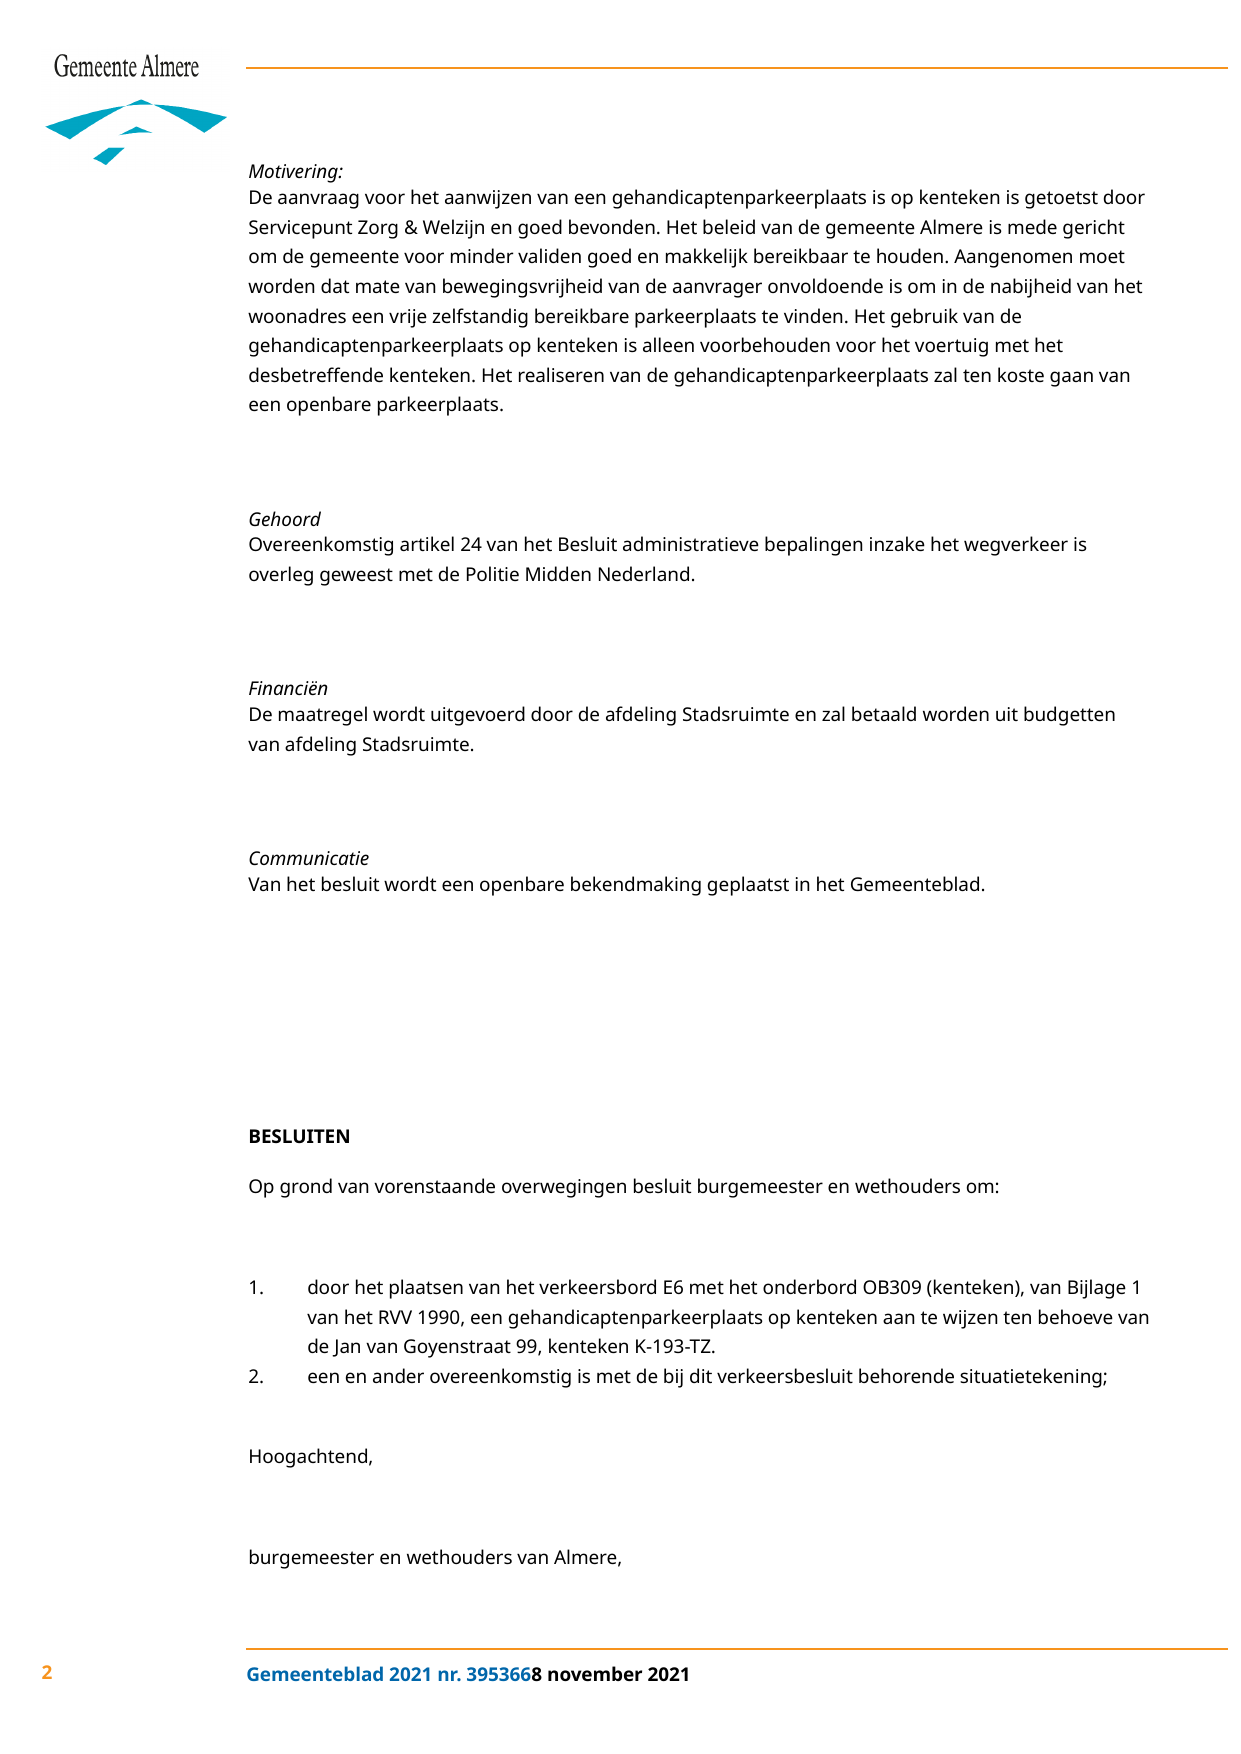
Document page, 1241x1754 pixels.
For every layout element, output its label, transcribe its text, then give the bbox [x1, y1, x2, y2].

picture [41, 47, 231, 172]
list door het plaatsen van het verkeersbord E6 met het onderbord OB309 (kenteken), van Bijlage 1 van het RVV 1990, een gehandicaptenparkeerplaats op kenteken aan te wijzen ten behoeve van de Jan van Goyenstraat 99, kenteken K-193-TZ. [248, 1274, 1152, 1359]
text De aanvraag voor het aanwijzen van een gehandicaptenparkeerplaats is op kenteken is getoetst door Servicepunt Zorg & Welzijn en goed bevonden. Het beleid van de gemeente Almere is mede gericht om de gemeente voor minder validen goed en makkelijk bereikbaar te houden. Aangenomen moet worden dat mate van bewegingsvrijheid van de aanvrager onvoldoende is om in de nabijheid van het woonadres een vrije zelfstandig bereikbare parkeerplaats te vinden. Het gebruik van de gehandicaptenparkeerplaats op kenteken is alleen voorbehouden voor het voertuig met het desbetreffende kenteken. Het realiseren van de gehandicaptenparkeerplaats zal ten koste gaan van een openbare parkeerplaats. [248, 184, 1152, 417]
list een en ander overeenkomstig is met de bij dit verkeersbesluit behorende situatietekening; [248, 1363, 1152, 1389]
text Op grond van vorenstaande overwegingen besluit burgemeester en wethouders om: [248, 1173, 1152, 1199]
text Overeenkomstig artikel 24 van het Besluit administratieve bepalingen inzake het wegverkeer is overleg geweest met de Politie Midden Nederland. [248, 532, 1152, 587]
text BESLUITEN [248, 1123, 1152, 1149]
text Gehoord [248, 506, 1152, 532]
text Hoogachtend, [248, 1443, 1152, 1469]
text Motivering: [248, 159, 1152, 184]
text Communicatie [248, 845, 1152, 871]
text De maatregel wordt uitgevoerd door de afdeling Stadsruimte en zal betaald worden uit budgetten van afdeling Stadsruimte. [248, 701, 1152, 757]
text Van het besluit wordt een openbare bekendmaking geplaatst in het Gemeenteblad. [248, 871, 1152, 897]
text burgemeester en wethouders van Almere, [248, 1544, 1152, 1570]
text Financiën [248, 676, 1152, 701]
